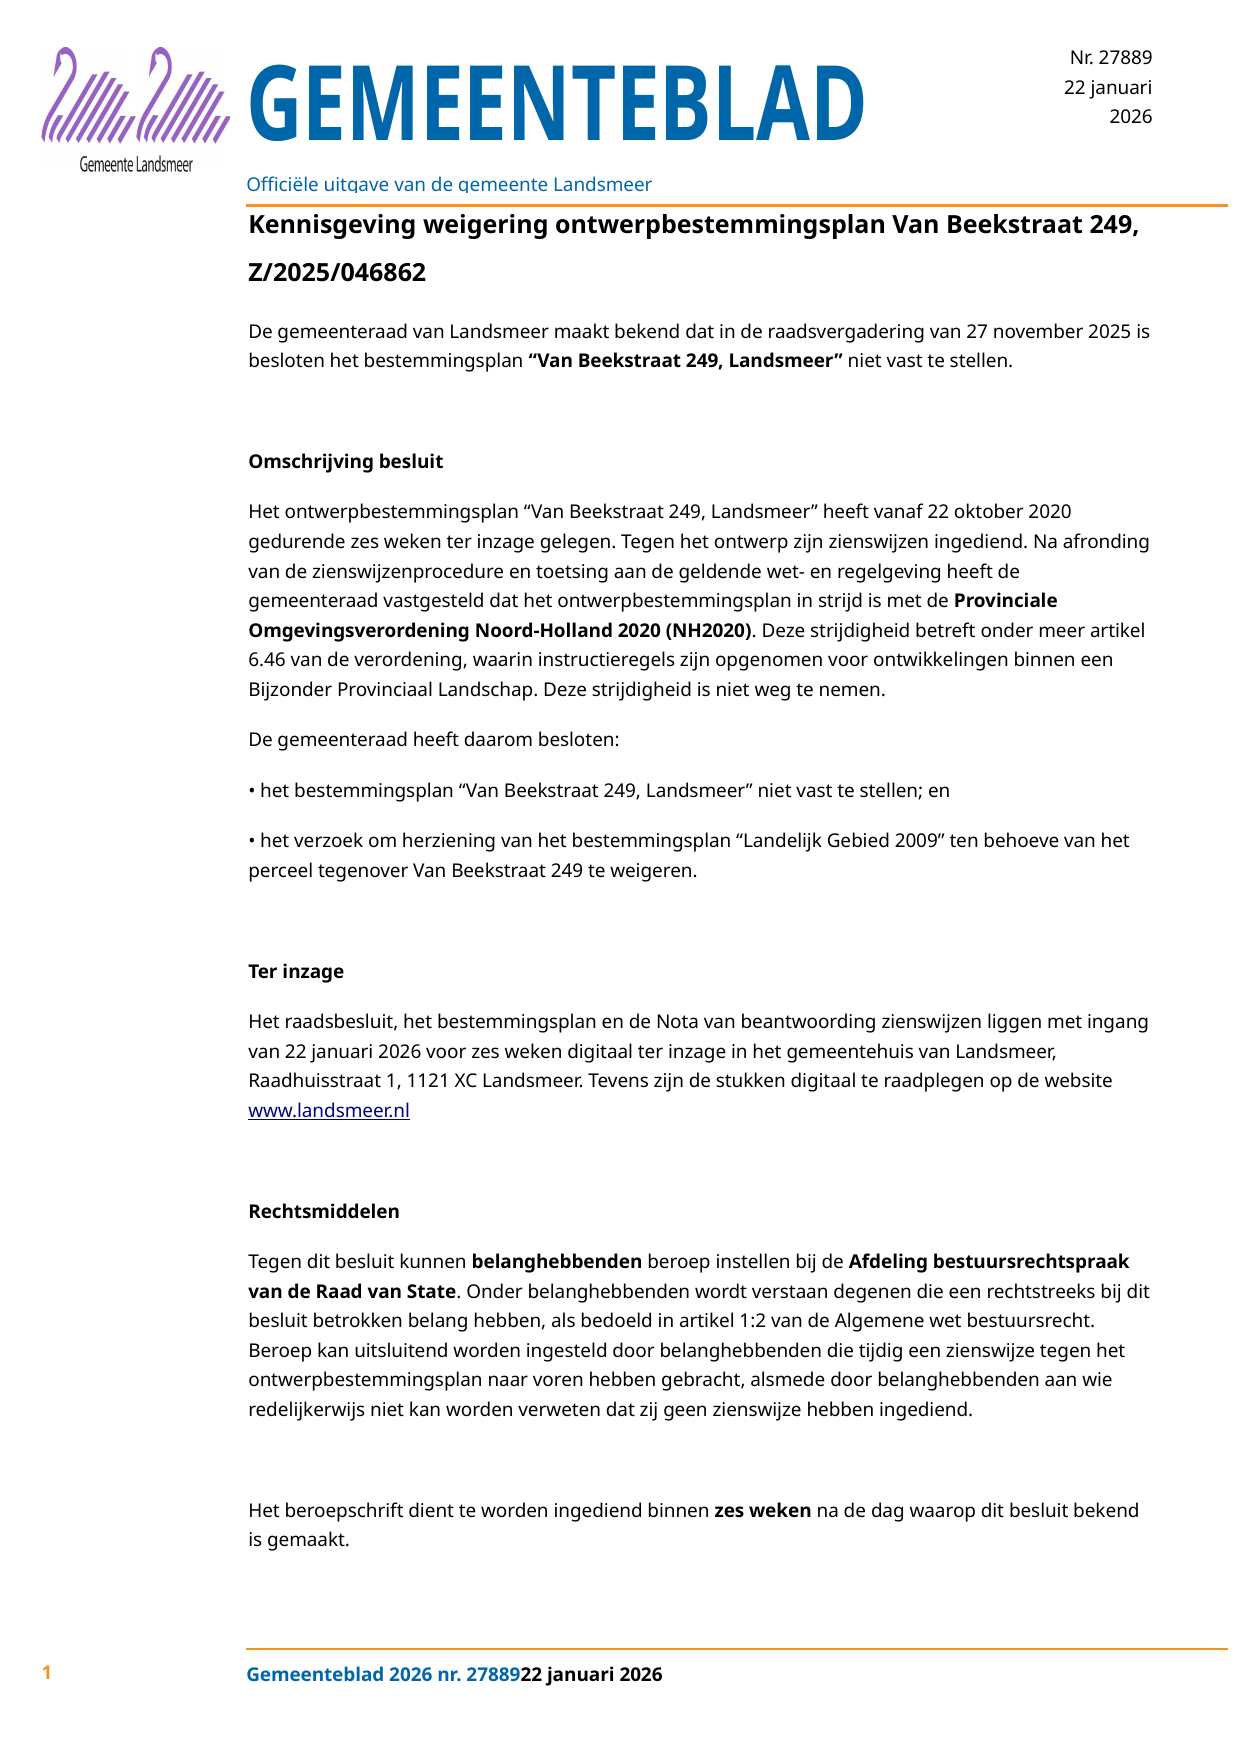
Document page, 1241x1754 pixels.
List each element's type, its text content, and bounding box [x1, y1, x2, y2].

text Kennisgeving weigering ontwerpbestemmingsplan Van Beekstraat 249, Z/2025/046862 [248, 207, 1152, 288]
text Het beroepschrift dient te worden ingediend binnen zes weken na de dag waarop dit besluit bekend is gemaakt. [248, 1497, 1152, 1552]
text De gemeenteraad heeft daarom besloten: [248, 727, 1152, 752]
picture [41, 47, 231, 172]
text Het ontwerpbestemmingsplan “Van Beekstraat 249, Landsmeer” heeft vanaf 22 oktober 2020 gedurende zes weken ter inzage gelegen. Tegen het ontwerp zijn zienswijzen ingediend. Na afronding van de zienswijzenprocedure en toetsing aan de geldende wet- en regelgeving heeft de gemeenteraad vastgesteld dat het ontwerpbestemmingsplan in strijd is met de Provinciale Omgevingsverordening Noord-Holland 2020 (NH2020). Deze strijdigheid betreft onder meer artikel 6.46 van de verordening, waarin instructieregels zijn opgenomen voor ontwikkelingen binnen een Bijzonder Provinciaal Landschap. Deze strijdigheid is niet weg te nemen. [248, 499, 1152, 702]
text • het verzoek om herziening van het bestemmingsplan “Landelijk Gebied 2009” ten behoeve van het perceel tegenover Van Beekstraat 249 te weigeren. [248, 827, 1152, 883]
text Ter inzage [248, 958, 1152, 984]
text Rechtsmiddelen [248, 1198, 1152, 1224]
text De gemeenteraad van Landsmeer maakt bekend dat in de raadsvergadering van 27 november 2025 is besloten het bestemmingsplan “Van Beekstraat 249, Landsmeer” niet vast te stellen. [248, 318, 1152, 373]
text Tegen dit besluit kunnen belanghebbenden beroep instellen bij de Afdeling bestuursrechtspraak van de Raad van State. Onder belanghebbenden wordt verstaan degenen die een rechtstreeks bij dit besluit betrokken belang hebben, als bedoeld in artikel 1:2 van de Algemene wet bestuursrecht. Beroep kan uitsluitend worden ingesteld door belanghebbenden die tijdig een zienswijze tegen het ontwerpbestemmingsplan naar voren hebben gebracht, alsmede door belanghebbenden aan wie redelijkerwijs niet kan worden verweten dat zij geen zienswijze hebben ingediend. [248, 1248, 1152, 1422]
text • het bestemmingsplan “Van Beekstraat 249, Landsmeer” niet vast te stellen; en [248, 777, 1152, 803]
text Omschrijving besluit [248, 448, 1152, 474]
text Het raadsbesluit, het bestemmingsplan en de Nota van beantwoording zienswijzen liggen met ingang van 22 januari 2026 voor zes weken digitaal ter inzage in het gemeentehuis van Landsmeer, Raadhuisstraat 1, 1121 XC Landsmeer. Tevens zijn de stukken digitaal te raadplegen op de website www.landsmeer.nl [248, 1008, 1152, 1123]
